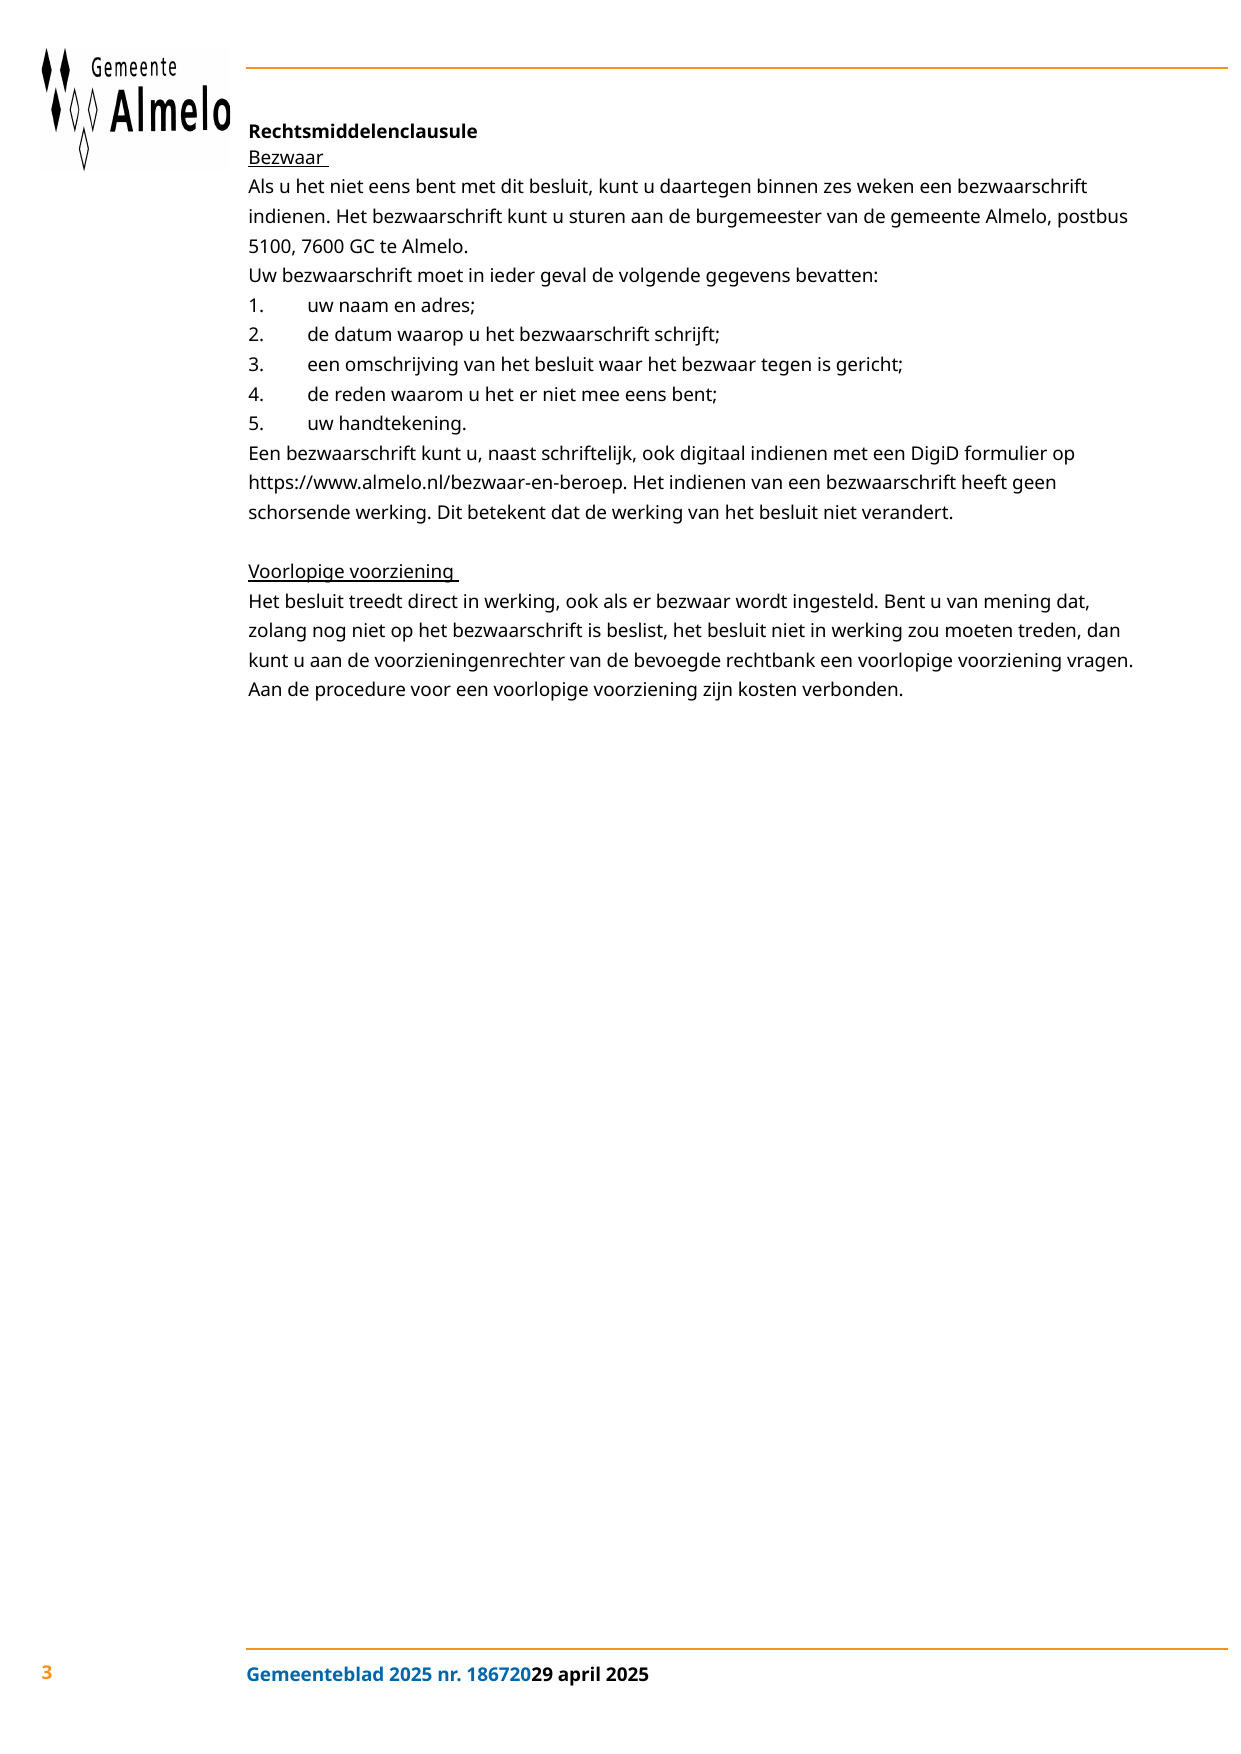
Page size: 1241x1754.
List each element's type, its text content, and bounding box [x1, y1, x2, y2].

text Uw bezwaarschrift moet in ieder geval de volgende gegevens bevatten: [248, 262, 1152, 288]
picture [41, 47, 231, 172]
list uw handtekening. [248, 410, 1152, 436]
text Een bezwaarschrift kunt u, naast schriftelijk, ook digitaal indienen met een DigiD formulier op https://www.almelo.nl/bezwaar-en-beroep. Het indienen van een bezwaarschrift heeft geen schorsende werking. Dit betekent dat de werking van het besluit niet verandert. [248, 440, 1152, 525]
list een omschrijving van het besluit waar het bezwaar tegen is gericht; [248, 351, 1152, 377]
list de datum waarop u het bezwaarschrift schrijft; [248, 322, 1152, 347]
text Als u het niet eens bent met dit besluit, kunt u daartegen binnen zes weken een bezwaarschrift indienen. Het bezwaarschrift kunt u sturen aan de burgemeester van de gemeente Almelo, postbus 5100, 7600 GC te Almelo. [248, 174, 1152, 259]
list uw naam en adres; [248, 292, 1152, 318]
text Bezwaar [248, 144, 1152, 170]
list de reden waarom u het er niet mee eens bent; [248, 381, 1152, 407]
text Rechtsmiddelenclausule [248, 116, 1152, 144]
text Voorlopige voorziening [248, 558, 1152, 584]
text Het besluit treedt direct in werking, ook als er bezwaar wordt ingesteld. Bent u van mening dat, zolang nog niet op het bezwaarschrift is beslist, het besluit niet in werking zou moeten treden, dan kunt u aan de voorzieningenrechter van de bevoegde rechtbank een voorlopige voorziening vragen. Aan de procedure voor een voorlopige voorziening zijn kosten verbonden. [248, 588, 1152, 702]
